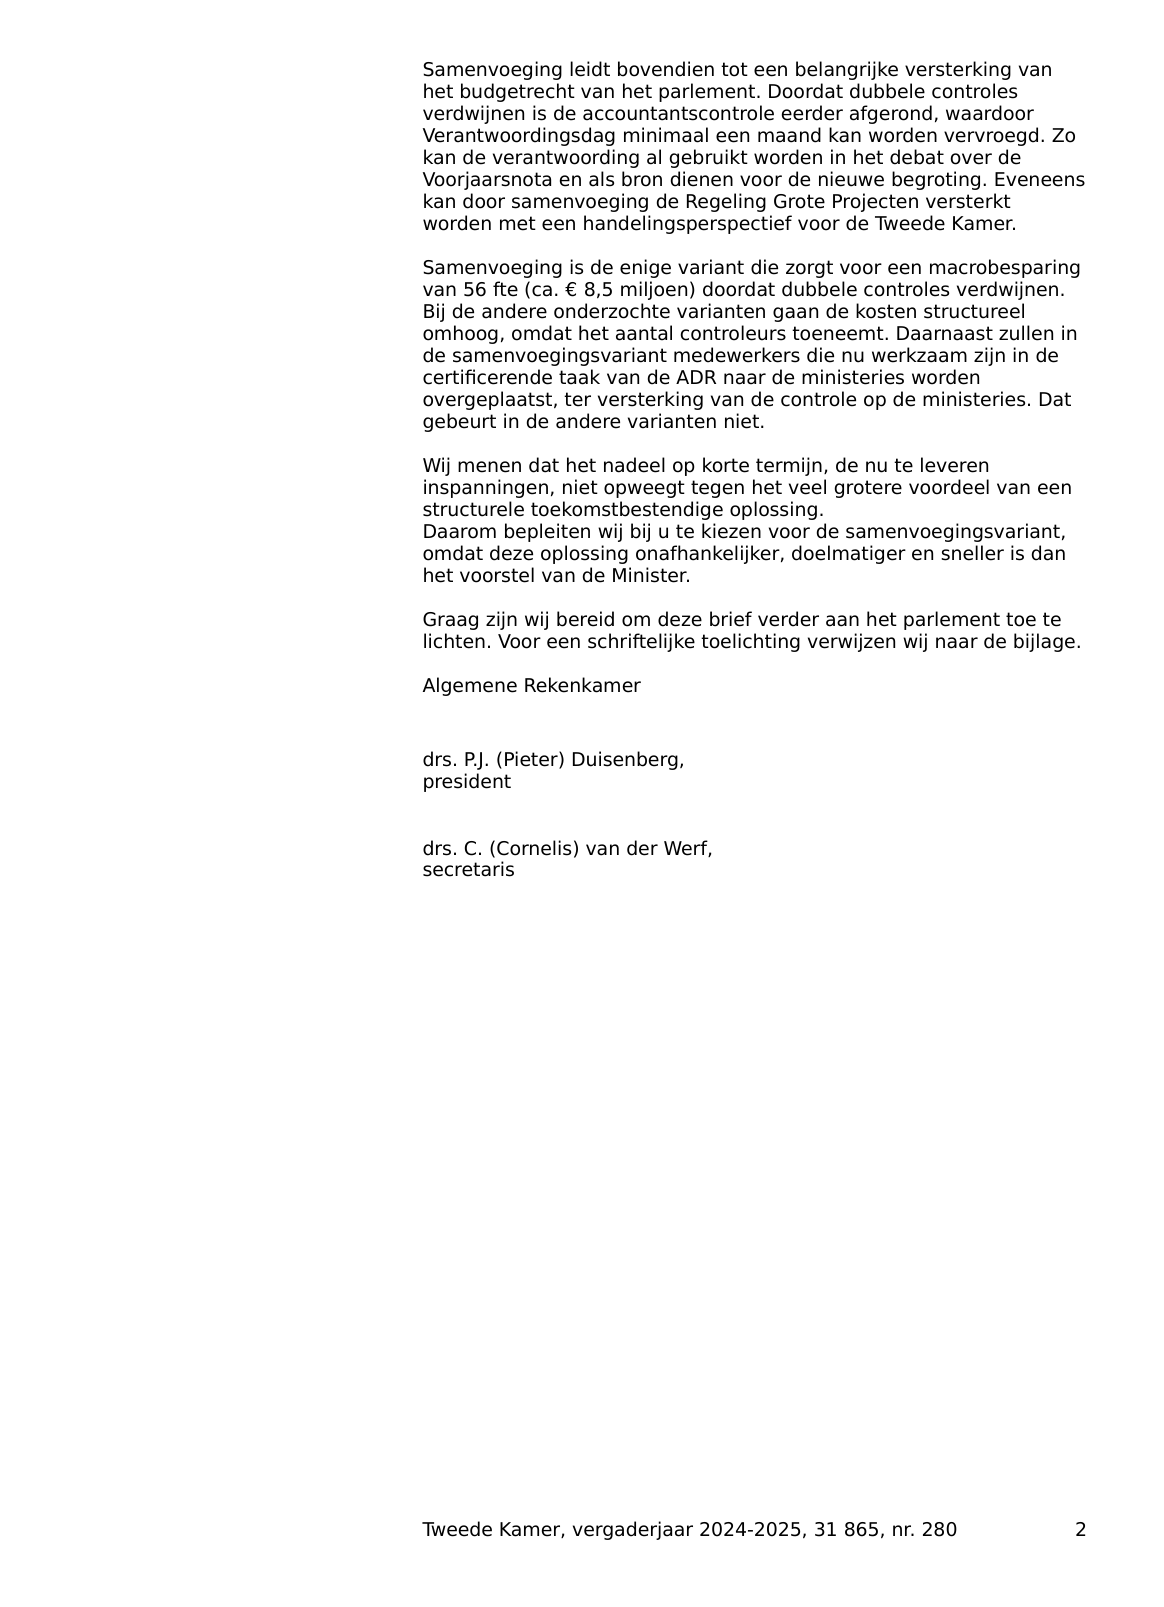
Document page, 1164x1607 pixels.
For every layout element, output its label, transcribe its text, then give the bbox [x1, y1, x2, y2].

text Graag zijn wij bereid om deze brief verder aan het parlement toe te lichten. Voor een schriftelijke toelichting verwijzen wij naar de bijlage. [422, 609, 1087, 653]
text Wij menen dat het nadeel op korte termijn, de nu te leveren inspanningen, niet opweegt tegen het veel grotere voordeel van een structurele toekomstbestendige oplossing. [422, 455, 1087, 521]
text drs. C. (Cornelis) van der Werf, secretaris [422, 815, 1087, 881]
text Daarom bepleiten wij bij u te kiezen voor de samenvoegingsvariant, omdat deze oplossing onafhankelijker, doelmatiger en sneller is dan het voorstel van de Minister. [422, 521, 1087, 587]
text Samenvoeging leidt bovendien tot een belangrijke versterking van het budgetrecht van het parlement. Doordat dubbele controles verdwijnen is de accountantscontrole eerder afgerond, waardoor Verantwoordingsdag minimaal een maand kan worden vervroegd. Zo kan de verantwoording al gebruikt worden in het debat over de Voorjaarsnota en als bron dienen voor de nieuwe begroting. Eveneens kan door samenvoeging de Regeling Grote Projecten versterkt worden met een handelingsperspectief voor de Tweede Kamer. [422, 59, 1087, 235]
text Samenvoeging is de enige variant die zorgt voor een macrobesparing van 56 fte (ca. € 8,5 miljoen) doordat dubbele controles verdwijnen. Bij de andere onderzochte varianten gaan de kosten structureel omhoog, omdat het aantal controleurs toeneemt. Daarnaast zullen in de samenvoegingsvariant medewerkers die nu werkzaam zijn in de certificerende taak van de ADR naar de ministeries worden overgeplaatst, ter versterking van de controle op de ministeries. Dat gebeurt in de andere varianten niet. [422, 257, 1087, 433]
text drs. P.J. (Pieter) Duisenberg, president [422, 727, 1087, 793]
text Algemene Rekenkamer [422, 675, 1087, 697]
